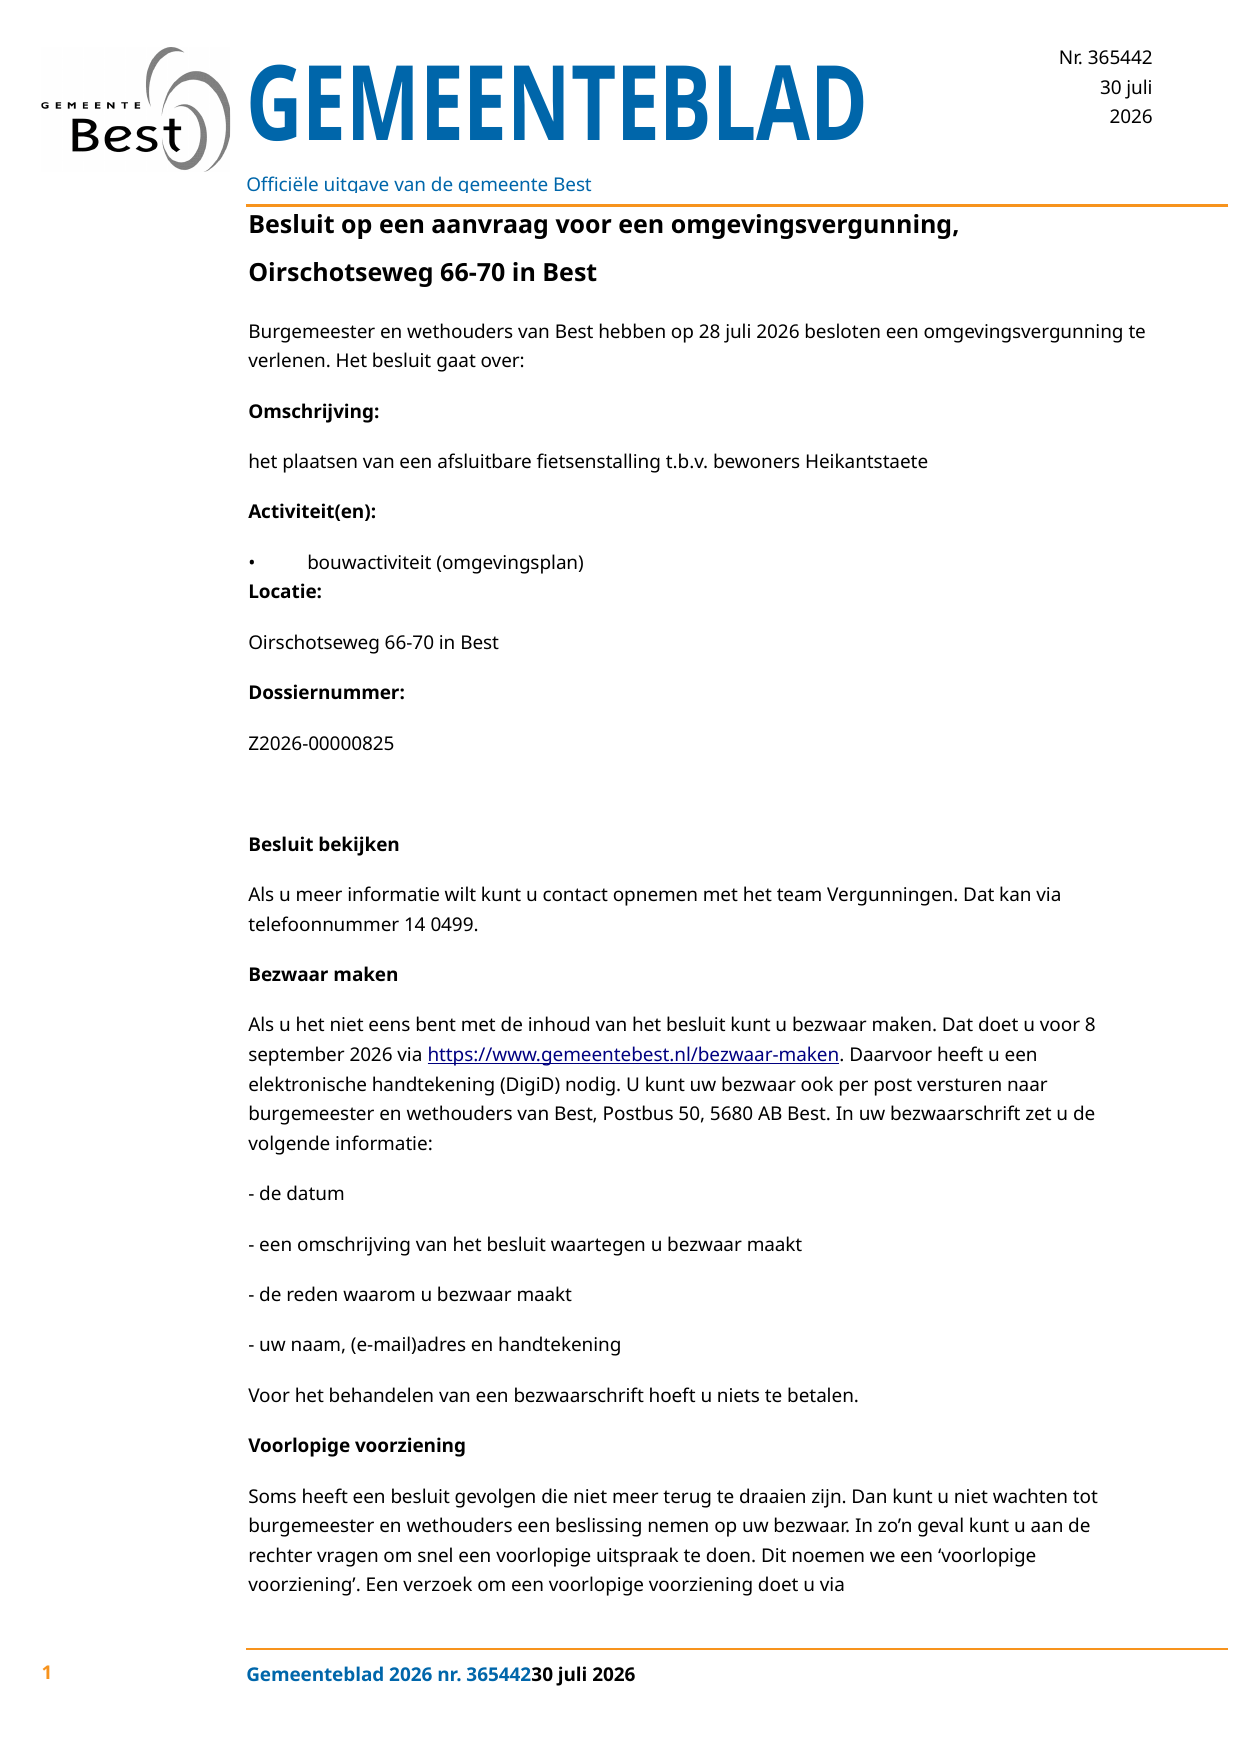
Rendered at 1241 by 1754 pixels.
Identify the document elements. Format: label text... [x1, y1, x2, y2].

text Activiteit(en): [248, 499, 1152, 524]
text - de datum [248, 1180, 1152, 1206]
text Locatie: [248, 579, 1152, 604]
text Besluit bekijken [248, 831, 1152, 857]
text - de reden waarom u bezwaar maakt [248, 1281, 1152, 1307]
text Dossiernummer: [248, 679, 1152, 705]
text Z2026-00000825 [248, 730, 1152, 756]
list bouwactiviteit (omgevingsplan) [248, 549, 1152, 575]
text Als u meer informatie wilt kunt u contact opnemen met het team Vergunningen. Dat kan via telefoonnummer 14 0499. [248, 881, 1152, 937]
text Oirschotseweg 66-70 in Best [248, 629, 1152, 655]
text Omschrijving: [248, 398, 1152, 424]
text Voorlopige voorziening [248, 1432, 1152, 1458]
text Als u het niet eens bent met de inhoud van het besluit kunt u bezwaar maken. Dat doet u voor 8 september 2026 via https://www.gemeentebest.nl/bezwaar-maken. Daarvoor heeft u een elektronische handtekening (DigiD) nodig. U kunt uw bezwaar ook per post versturen naar burgemeester en wethouders van Best, Postbus 50, 5680 AB Best. In uw bezwaarschrift zet u de volgende informatie: [248, 1012, 1152, 1156]
text - een omschrijving van het besluit waartegen u bezwaar maakt [248, 1231, 1152, 1257]
text Soms heeft een besluit gevolgen die niet meer terug te draaien zijn. Dan kunt u niet wachten tot burgemeester en wethouders een beslissing nemen op uw bezwaar. In zo’n geval kunt u aan de rechter vragen om snel een voorlopige uitspraak te doen. Dit noemen we een ‘voorlopige voorziening’. Een verzoek om een voorlopige voorziening doet u via [248, 1483, 1152, 1597]
text Bezwaar maken [248, 961, 1152, 987]
text Voor het behandelen van een bezwaarschrift hoeft u niets te betalen. [248, 1382, 1152, 1408]
picture [41, 47, 231, 172]
text Besluit op een aanvraag voor een omgevingsvergunning, Oirschotseweg 66-70 in Best [248, 207, 1152, 288]
text - uw naam, (e-mail)adres en handtekening [248, 1332, 1152, 1357]
text Burgemeester en wethouders van Best hebben op 28 juli 2026 besloten een omgevingsvergunning te verlenen. Het besluit gaat over: [248, 318, 1152, 373]
text het plaatsen van een afsluitbare fietsenstalling t.b.v. bewoners Heikantstaete [248, 448, 1152, 474]
